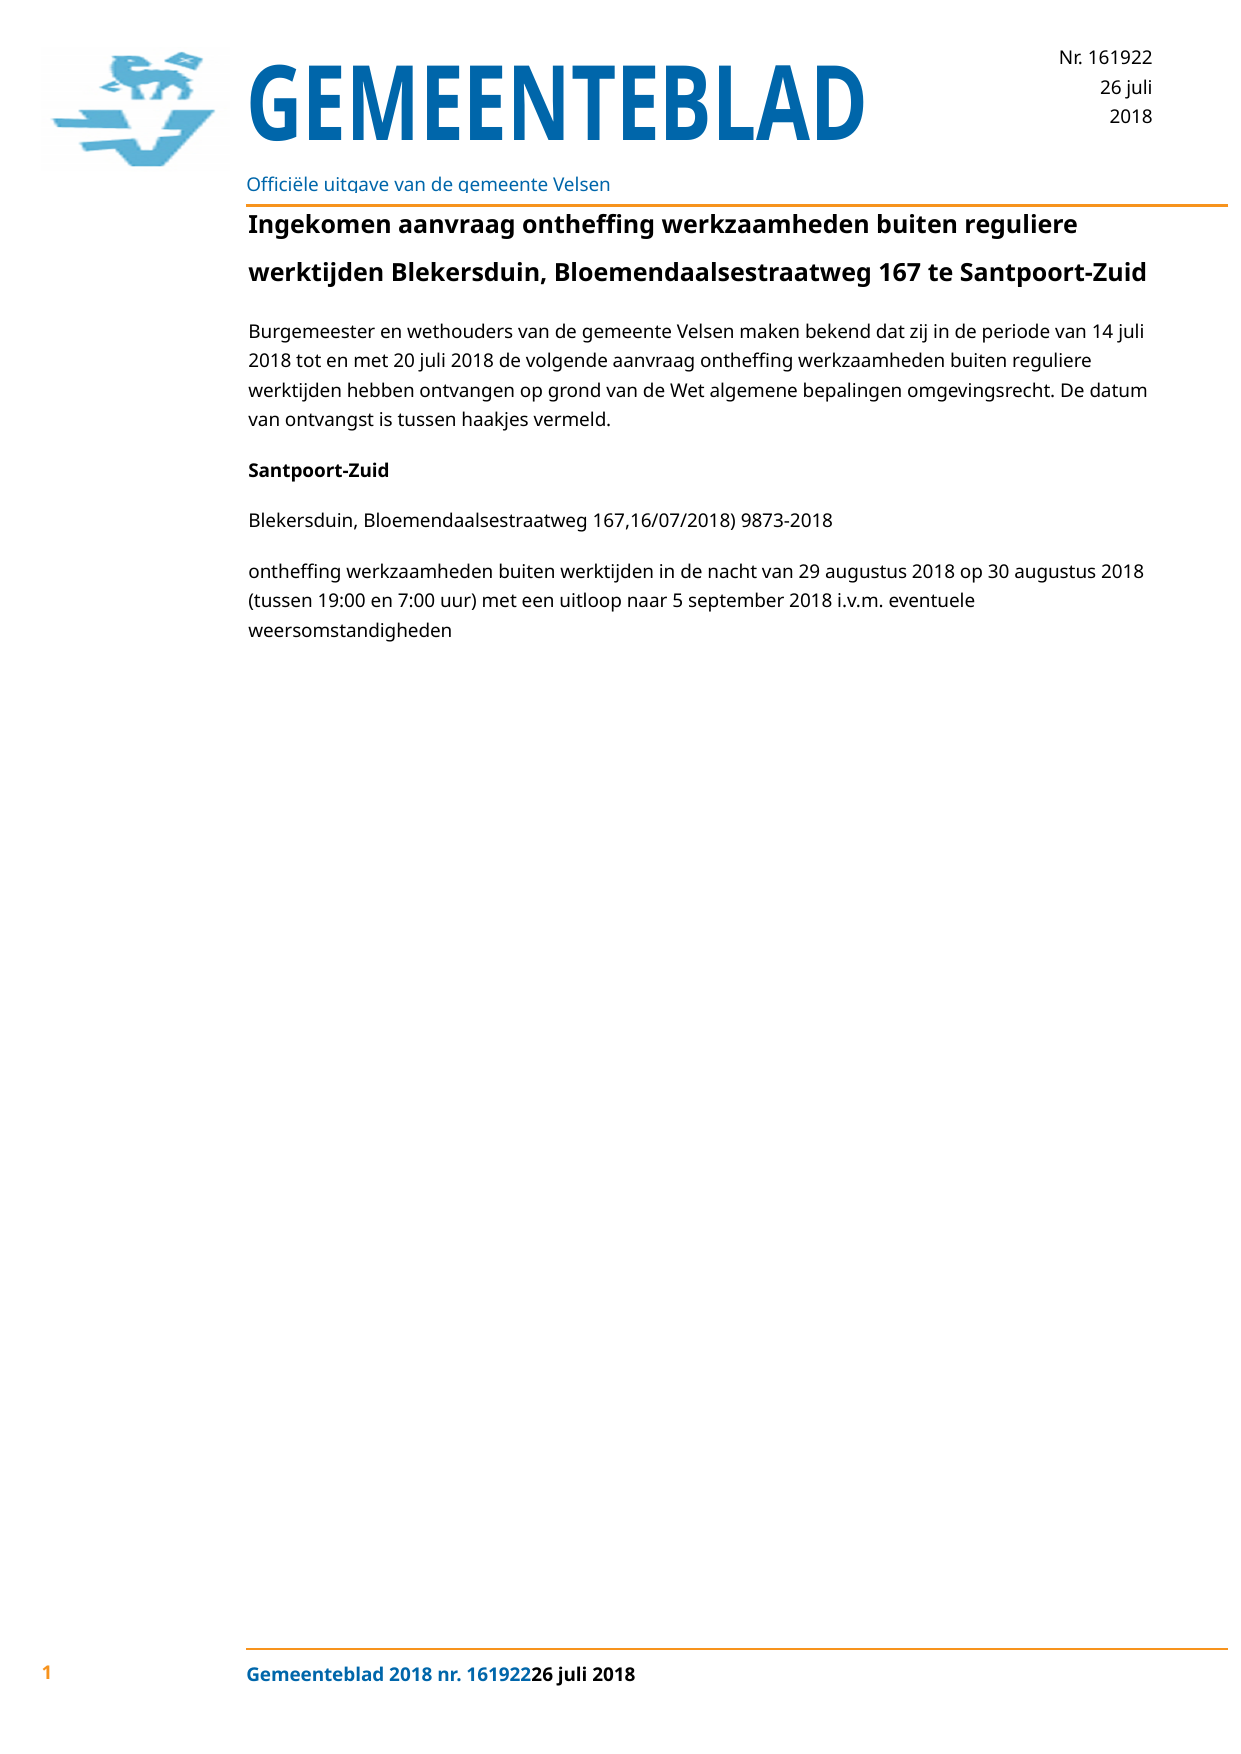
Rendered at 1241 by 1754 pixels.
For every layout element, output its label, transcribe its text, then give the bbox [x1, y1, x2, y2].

text ontheffing werkzaamheden buiten werktijden in de nacht van 29 augustus 2018 op 30 augustus 2018 (tussen 19:00 en 7:00 uur) met een uitloop naar 5 september 2018 i.v.m. eventuele weersomstandigheden [248, 558, 1152, 643]
text Burgemeester en wethouders van de gemeente Velsen maken bekend dat zij in de periode van 14 juli 2018 tot en met 20 juli 2018 de volgende aanvraag ontheffing werkzaamheden buiten reguliere werktijden hebben ontvangen op grond van de Wet algemene bepalingen omgevingsrecht. De datum van ontvangst is tussen haakjes vermeld. [248, 318, 1152, 432]
text Ingekomen aanvraag ontheffing werkzaamheden buiten reguliere werktijden Blekersduin, Bloemendaalsestraatweg 167 te Santpoort-Zuid [248, 207, 1152, 288]
text Blekersduin, Bloemendaalsestraatweg 167,16/07/2018) 9873-2018 [248, 507, 1152, 533]
picture [41, 47, 231, 172]
text Santpoort-Zuid [248, 457, 1152, 483]
